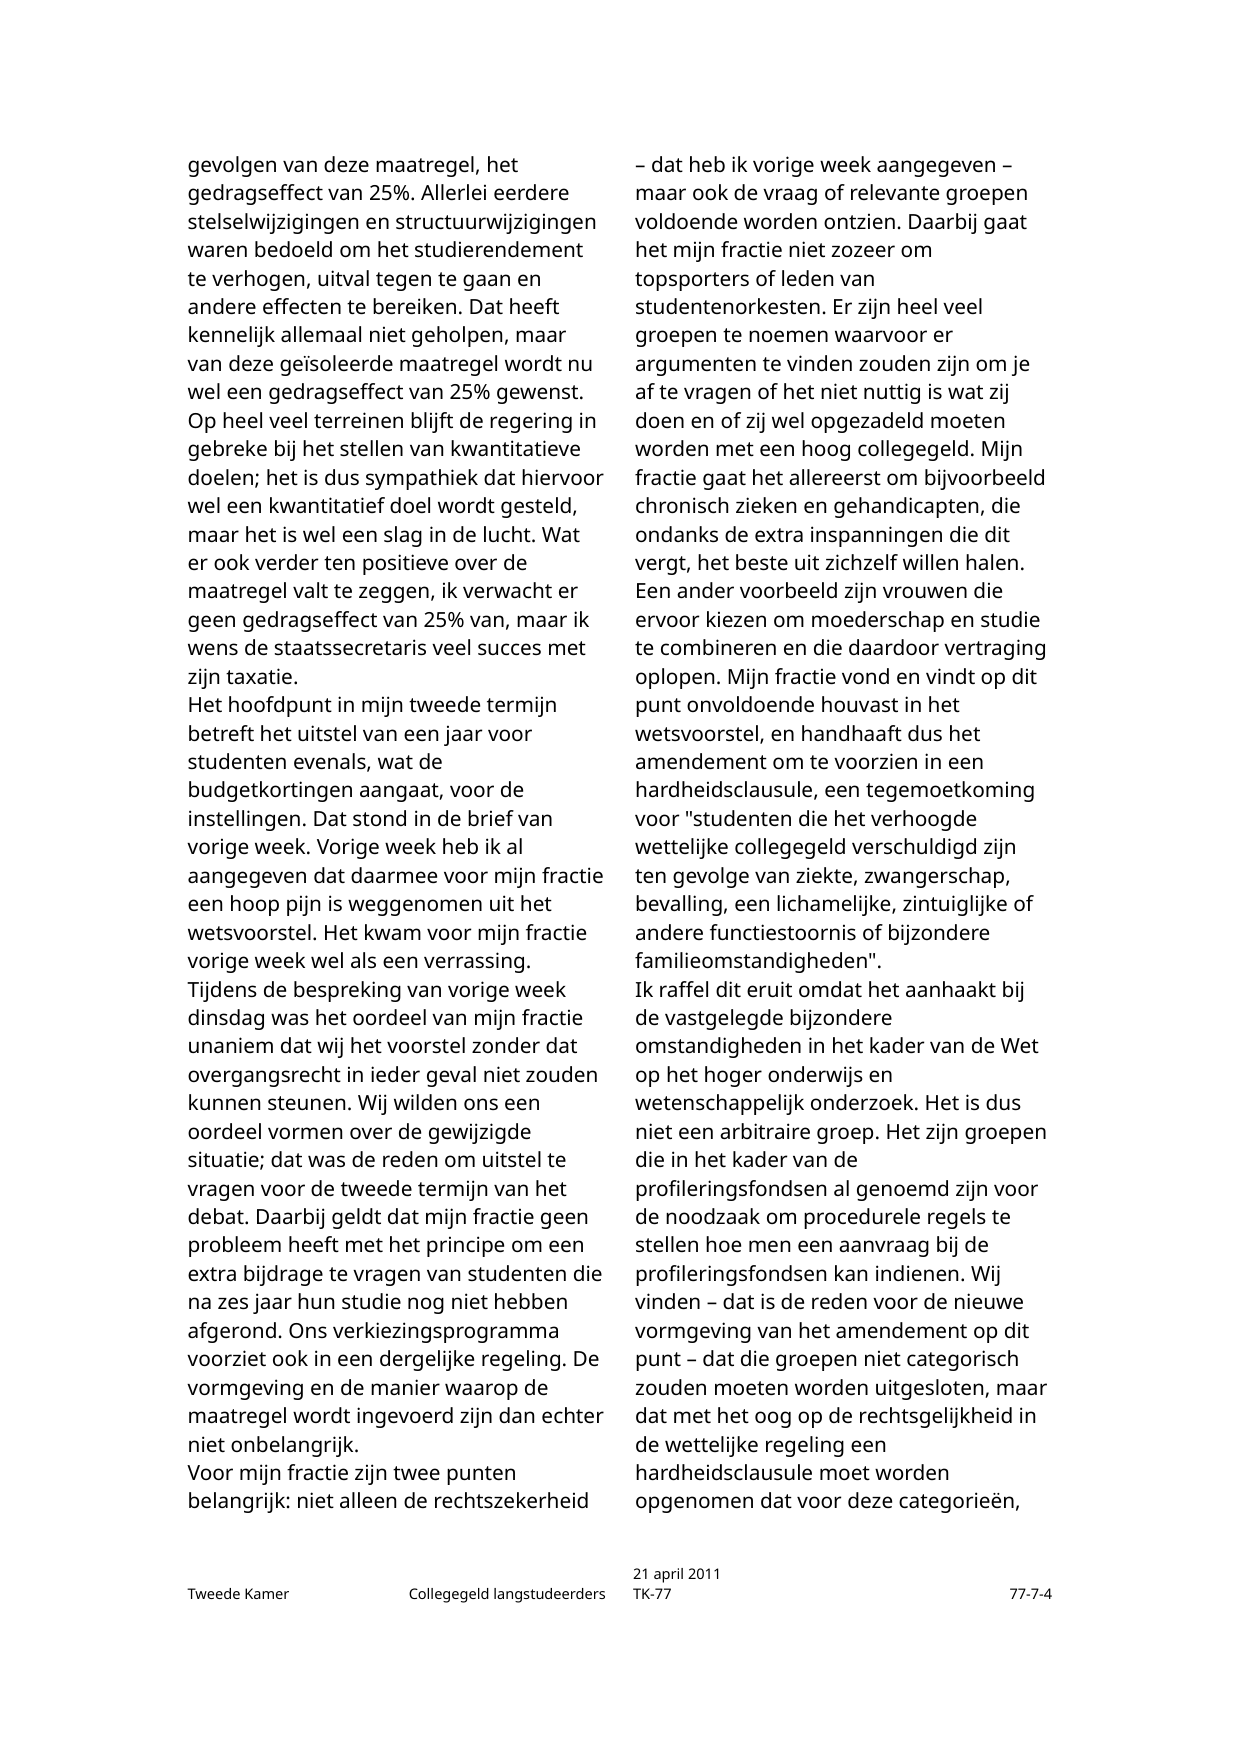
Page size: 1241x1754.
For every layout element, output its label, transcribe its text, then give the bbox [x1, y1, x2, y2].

text – dat heb ik vorige week aangegeven – maar ook de vraag of relevante groepen voldoende worden ontzien. Daarbij gaat het mijn fractie niet zozeer om topsporters of leden van studentenorkesten. Er zijn heel veel groepen te noemen waarvoor er argumenten te vinden zouden zijn om je af te vragen of het niet nuttig is wat zij doen en of zij wel opgezadeld moeten worden met een hoog collegegeld. Mijn fractie gaat het allereerst om bijvoorbeeld chronisch zieken en gehandicapten, die ondanks de extra inspanningen die dit vergt, het beste uit zichzelf willen halen. Een ander voorbeeld zijn vrouwen die ervoor kiezen om moederschap en studie te combineren en die daardoor vertraging oplopen. Mijn fractie vond en vindt op dit punt onvoldoende houvast in het wetsvoorstel, en handhaaft dus het amendement om te voorzien in een hardheidsclausule, een tegemoetkoming voor "studenten die het verhoogde wettelijke collegegeld verschuldigd zijn ten gevolge van ziekte, zwangerschap, bevalling, een lichamelijke, zintuiglijke of andere functiestoornis of bijzondere familieomstandigheden". [635, 150, 1053, 975]
text Voor mijn fractie zijn twee punten belangrijk: niet alleen de rechtszekerheid [187, 1458, 605, 1515]
text gevolgen van deze maatregel, het gedragseffect van 25%. Allerlei eerdere stelselwijzigingen en structuurwijzigingen waren bedoeld om het studierendement te verhogen, uitval tegen te gaan en andere effecten te bereiken. Dat heeft kennelijk allemaal niet geholpen, maar van deze geïsoleerde maatregel wordt nu wel een gedragseffect van 25% gewenst. Op heel veel terreinen blijft de regering in gebreke bij het stellen van kwantitatieve doelen; het is dus sympathiek dat hiervoor wel een kwantitatief doel wordt gesteld, maar het is wel een slag in de lucht. Wat er ook verder ten positieve over de maatregel valt te zeggen, ik verwacht er geen gedragseffect van 25% van, maar ik wens de staatssecretaris veel succes met zijn taxatie. [187, 150, 605, 690]
text Het hoofdpunt in mijn tweede termijn betreft het uitstel van een jaar voor studenten evenals, wat de budgetkortingen aangaat, voor de instellingen. Dat stond in de brief van vorige week. Vorige week heb ik al aangegeven dat daarmee voor mijn fractie een hoop pijn is weggenomen uit het wetsvoorstel. Het kwam voor mijn fractie vorige week wel als een verrassing. Tijdens de bespreking van vorige week dinsdag was het oordeel van mijn fractie unaniem dat wij het voorstel zonder dat overgangsrecht in ieder geval niet zouden kunnen steunen. Wij wilden ons een oordeel vormen over de gewijzigde situatie; dat was de reden om uitstel te vragen voor de tweede termijn van het debat. Daarbij geldt dat mijn fractie geen probleem heeft met het principe om een extra bijdrage te vragen van studenten die na zes jaar hun studie nog niet hebben afgerond. Ons verkiezingsprogramma voorziet ook in een dergelijke regeling. De vormgeving en de manier waarop de maatregel wordt ingevoerd zijn dan echter niet onbelangrijk. [187, 690, 605, 1458]
text Ik raffel dit eruit omdat het aanhaakt bij de vastgelegde bijzondere omstandigheden in het kader van de Wet op het hoger onderwijs en wetenschappelijk onderzoek. Het is dus niet een arbitraire groep. Het zijn groepen die in het kader van de profileringsfondsen al genoemd zijn voor de noodzaak om procedurele regels te stellen hoe men een aanvraag bij de profileringsfondsen kan indienen. Wij vinden – dat is de reden voor de nieuwe vormgeving van het amendement op dit punt – dat die groepen niet categorisch zouden moeten worden uitgesloten, maar dat met het oog op de rechtsgelijkheid in de wettelijke regeling een hardheidsclausule moet worden opgenomen dat voor deze categorieën, [635, 975, 1053, 1515]
